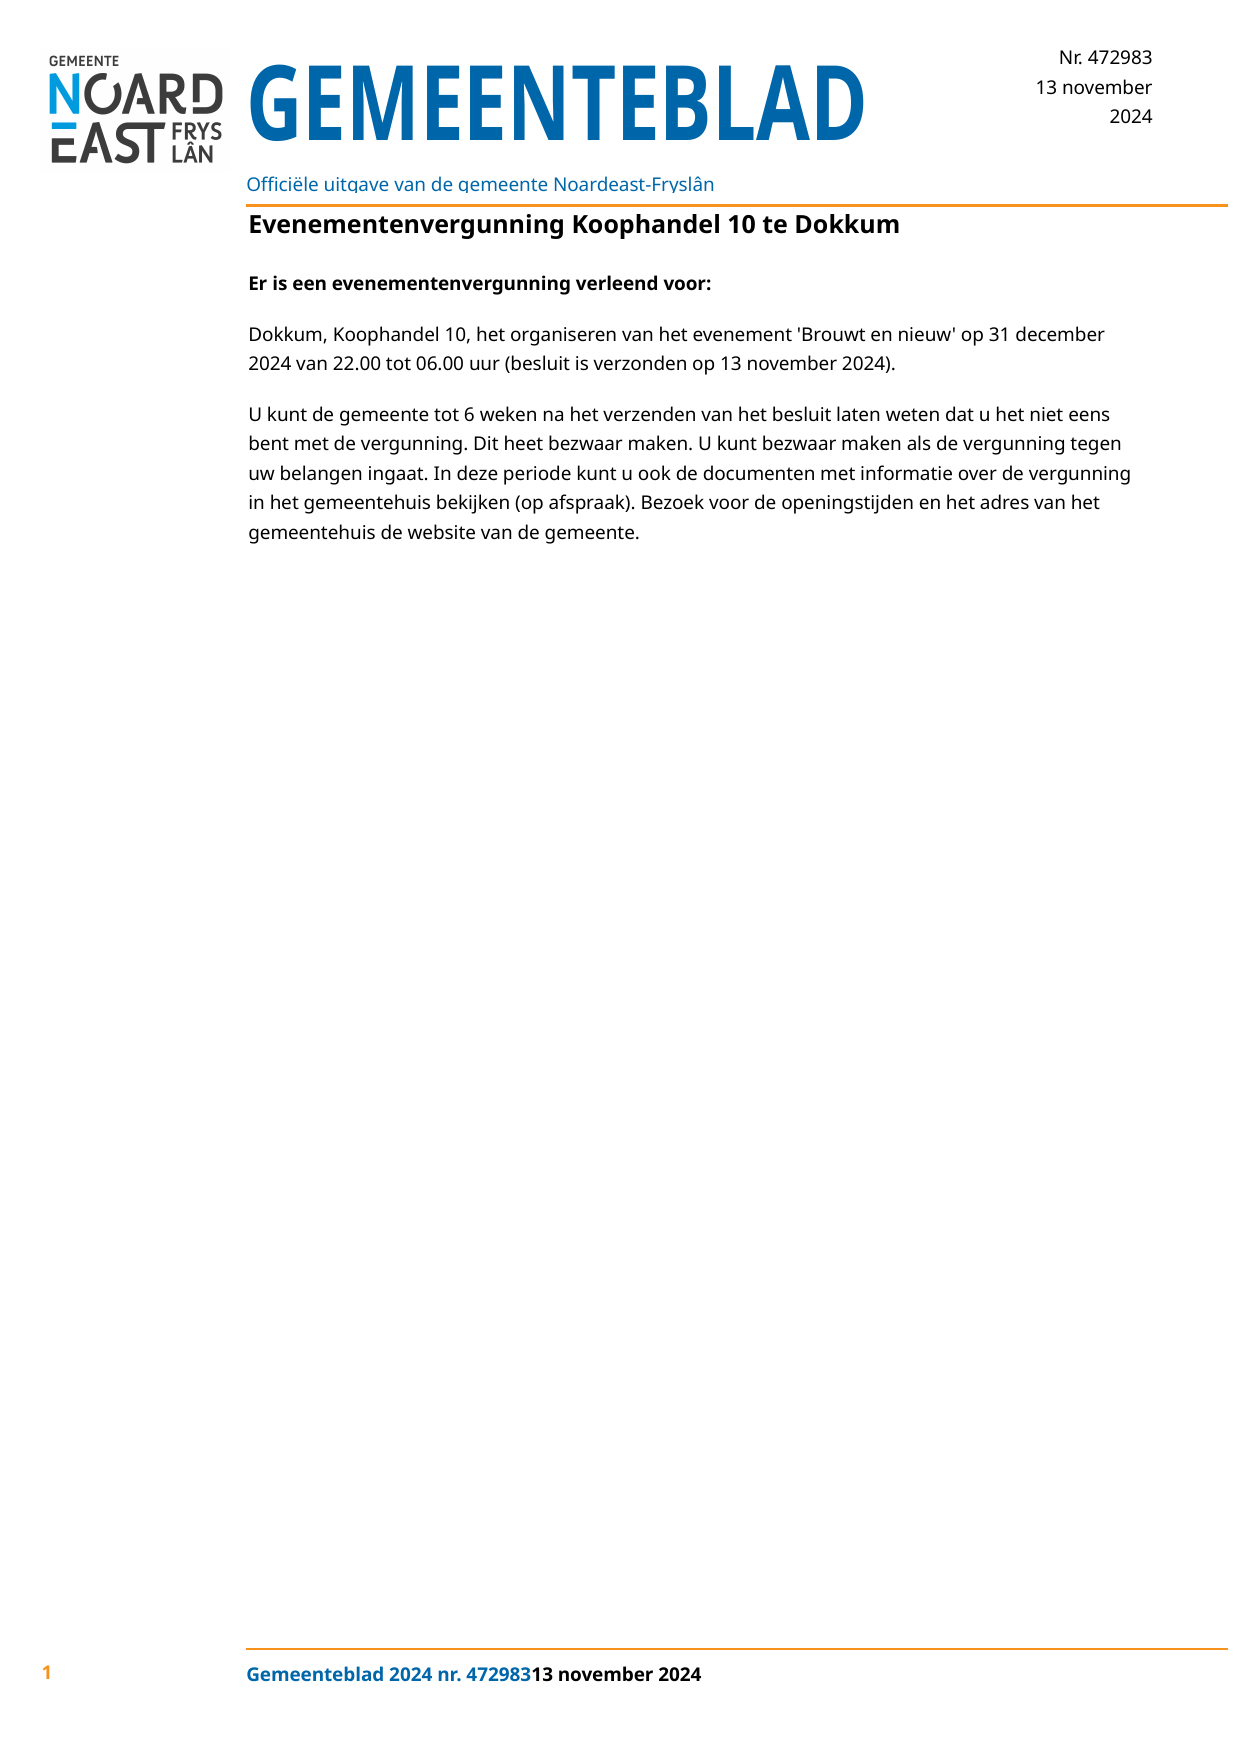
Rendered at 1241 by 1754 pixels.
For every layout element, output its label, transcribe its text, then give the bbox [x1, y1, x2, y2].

text Dokkum, Koophandel 10, het organiseren van het evenement 'Brouwt en nieuw' op 31 december 2024 van 22.00 tot 06.00 uur (besluit is verzonden op 13 november 2024). [248, 321, 1152, 376]
picture [41, 47, 231, 172]
text Evenementenvergunning Koophandel 10 te Dokkum [248, 207, 1152, 241]
text Er is een evenementenvergunning verleend voor: [248, 270, 1152, 296]
text U kunt de gemeente tot 6 weken na het verzenden van het besluit laten weten dat u het niet eens bent met de vergunning. Dit heet bezwaar maken. U kunt bezwaar maken als de vergunning tegen uw belangen ingaat. In deze periode kunt u ook de documenten met informatie over de vergunning in het gemeentehuis bekijken (op afspraak). Bezoek voor de openingstijden en het adres van het gemeentehuis de website van de gemeente. [248, 401, 1152, 545]
